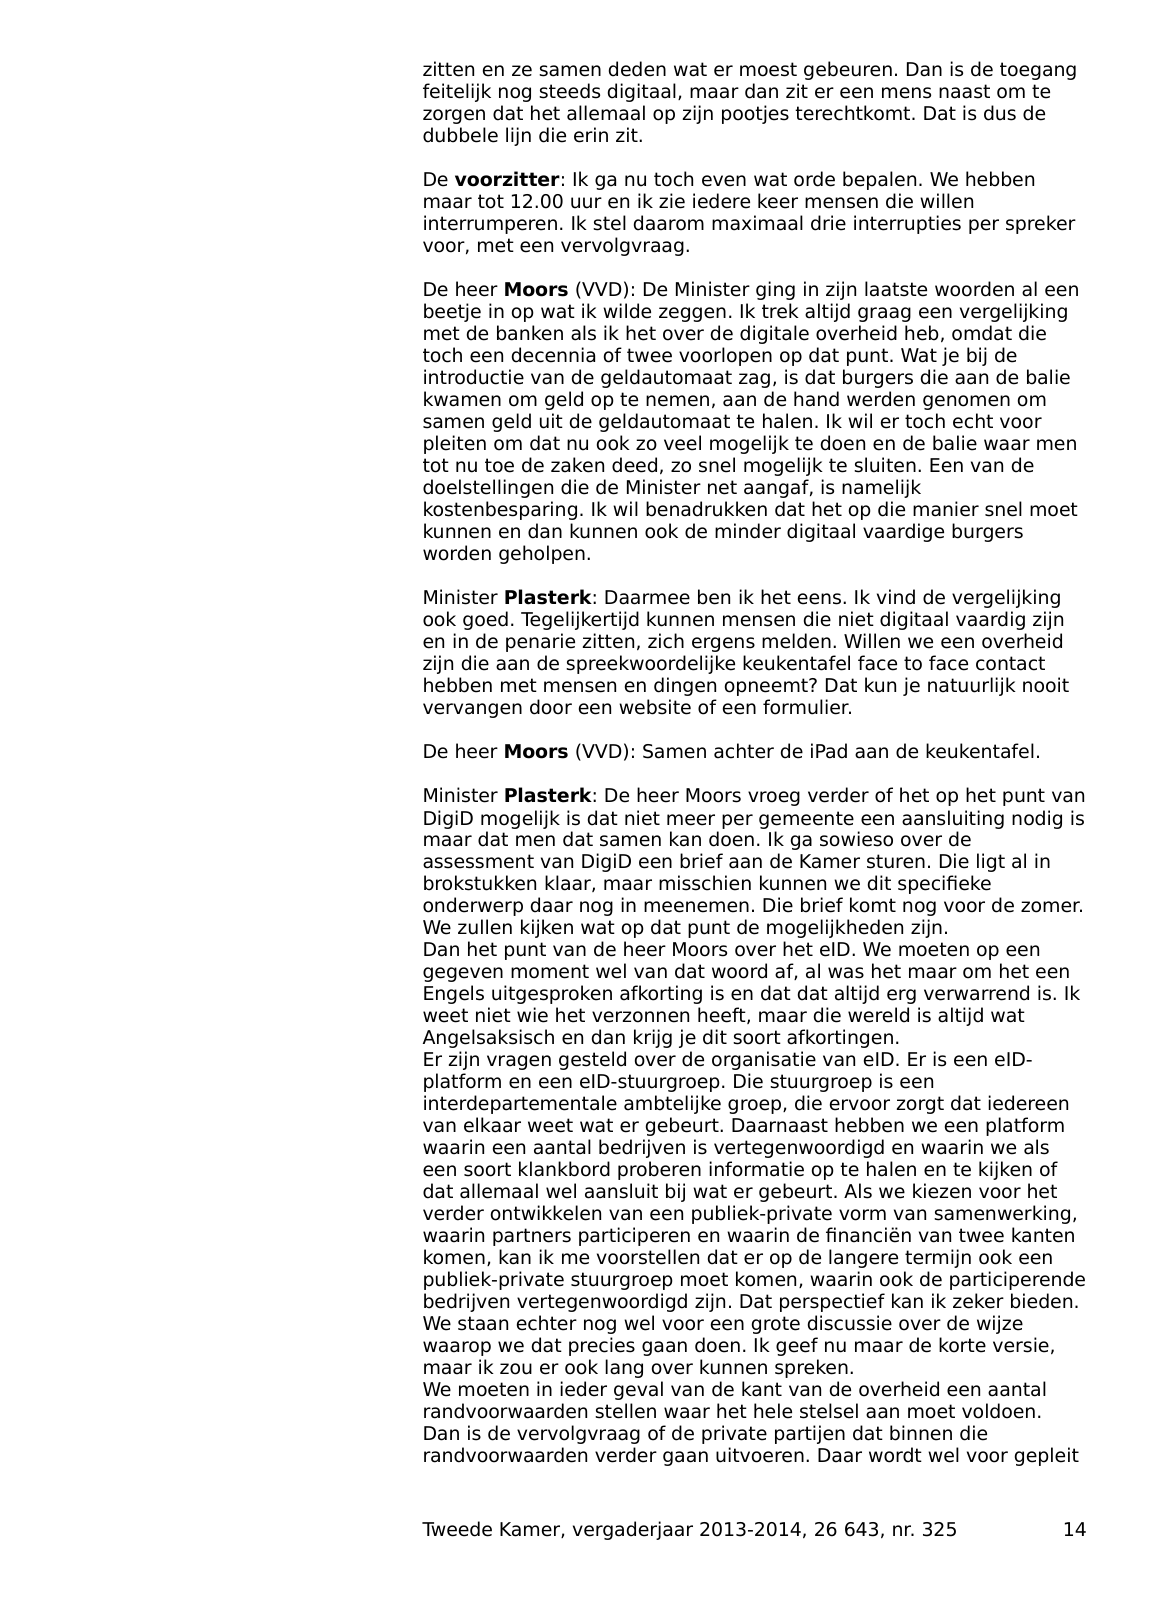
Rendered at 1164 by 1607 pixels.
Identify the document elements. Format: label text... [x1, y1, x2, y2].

text Minister Plasterk: Daarmee ben ik het eens. Ik vind de vergelijking ook goed. Tegelijkertijd kunnen mensen die niet digitaal vaardig zijn en in de penarie zitten, zich ergens melden. Willen we een overheid zijn die aan de spreekwoordelijke keukentafel face to face contact hebben met mensen en dingen opneemt? Dat kun je natuurlijk nooit vervangen door een website of een formulier. [422, 587, 1087, 719]
text Er zijn vragen gesteld over de organisatie van eID. Er is een eID-platform en een eID-stuurgroep. Die stuurgroep is een interdepartementale ambtelijke groep, die ervoor zorgt dat iedereen van elkaar weet wat er gebeurt. Daarnaast hebben we een platform waarin een aantal bedrijven is vertegenwoordigd en waarin we als een soort klankbord proberen informatie op te halen en te kijken of dat allemaal wel aansluit bij wat er gebeurt. Als we kiezen voor het verder ontwikkelen van een publiek-private vorm van samenwerking, waarin partners participeren en waarin de financiën van twee kanten komen, kan ik me voorstellen dat er op de langere termijn ook een publiek-private stuurgroep moet komen, waarin ook de participerende bedrijven vertegenwoordigd zijn. Dat perspectief kan ik zeker bieden. We staan echter nog wel voor een grote discussie over de wijze waarop we dat precies gaan doen. Ik geef nu maar de korte versie, maar ik zou er ook lang over kunnen spreken. [422, 1049, 1087, 1379]
text Minister Plasterk: De heer Moors vroeg verder of het op het punt van DigiD mogelijk is dat niet meer per gemeente een aansluiting nodig is maar dat men dat samen kan doen. Ik ga sowieso over de assessment van DigiD een brief aan de Kamer sturen. Die ligt al in brokstukken klaar, maar misschien kunnen we dit specifieke onderwerp daar nog in meenemen. Die brief komt nog voor de zomer. We zullen kijken wat op dat punt de mogelijkheden zijn. [422, 785, 1087, 939]
text Dan het punt van de heer Moors over het eID. We moeten op een gegeven moment wel van dat woord af, al was het maar om het een Engels uitgesproken afkorting is en dat dat altijd erg verwarrend is. Ik weet niet wie het verzonnen heeft, maar die wereld is altijd wat Angelsaksisch en dan krijg je dit soort afkortingen. [422, 939, 1087, 1049]
text De heer Moors (VVD): De Minister ging in zijn laatste woorden al een beetje in op wat ik wilde zeggen. Ik trek altijd graag een vergelijking met de banken als ik het over de digitale overheid heb, omdat die toch een decennia of twee voorlopen op dat punt. Wat je bij de introductie van de geldautomaat zag, is dat burgers die aan de balie kwamen om geld op te nemen, aan de hand werden genomen om samen geld uit de geldautomaat te halen. Ik wil er toch echt voor pleiten om dat nu ook zo veel mogelijk te doen en de balie waar men tot nu toe de zaken deed, zo snel mogelijk te sluiten. Een van de doelstellingen die de Minister net aangaf, is namelijk kostenbesparing. Ik wil benadrukken dat het op die manier snel moet kunnen en dan kunnen ook de minder digitaal vaardige burgers worden geholpen. [422, 279, 1087, 565]
text We moeten in ieder geval van de kant van de overheid een aantal randvoorwaarden stellen waar het hele stelsel aan moet voldoen. Dan is de vervolgvraag of de private partijen dat binnen die randvoorwaarden verder gaan uitvoeren. Daar wordt wel voor gepleit [422, 1379, 1087, 1467]
text De voorzitter: Ik ga nu toch even wat orde bepalen. We hebben maar tot 12.00 uur en ik zie iedere keer mensen die willen interrumperen. Ik stel daarom maximaal drie interrupties per spreker voor, met een vervolgvraag. [422, 169, 1087, 257]
text De heer Moors (VVD): Samen achter de iPad aan de keukentafel. [422, 741, 1087, 763]
text zitten en ze samen deden wat er moest gebeuren. Dan is de toegang feitelijk nog steeds digitaal, maar dan zit er een mens naast om te zorgen dat het allemaal op zijn pootjes terechtkomt. Dat is dus de dubbele lijn die erin zit. [422, 59, 1087, 147]
